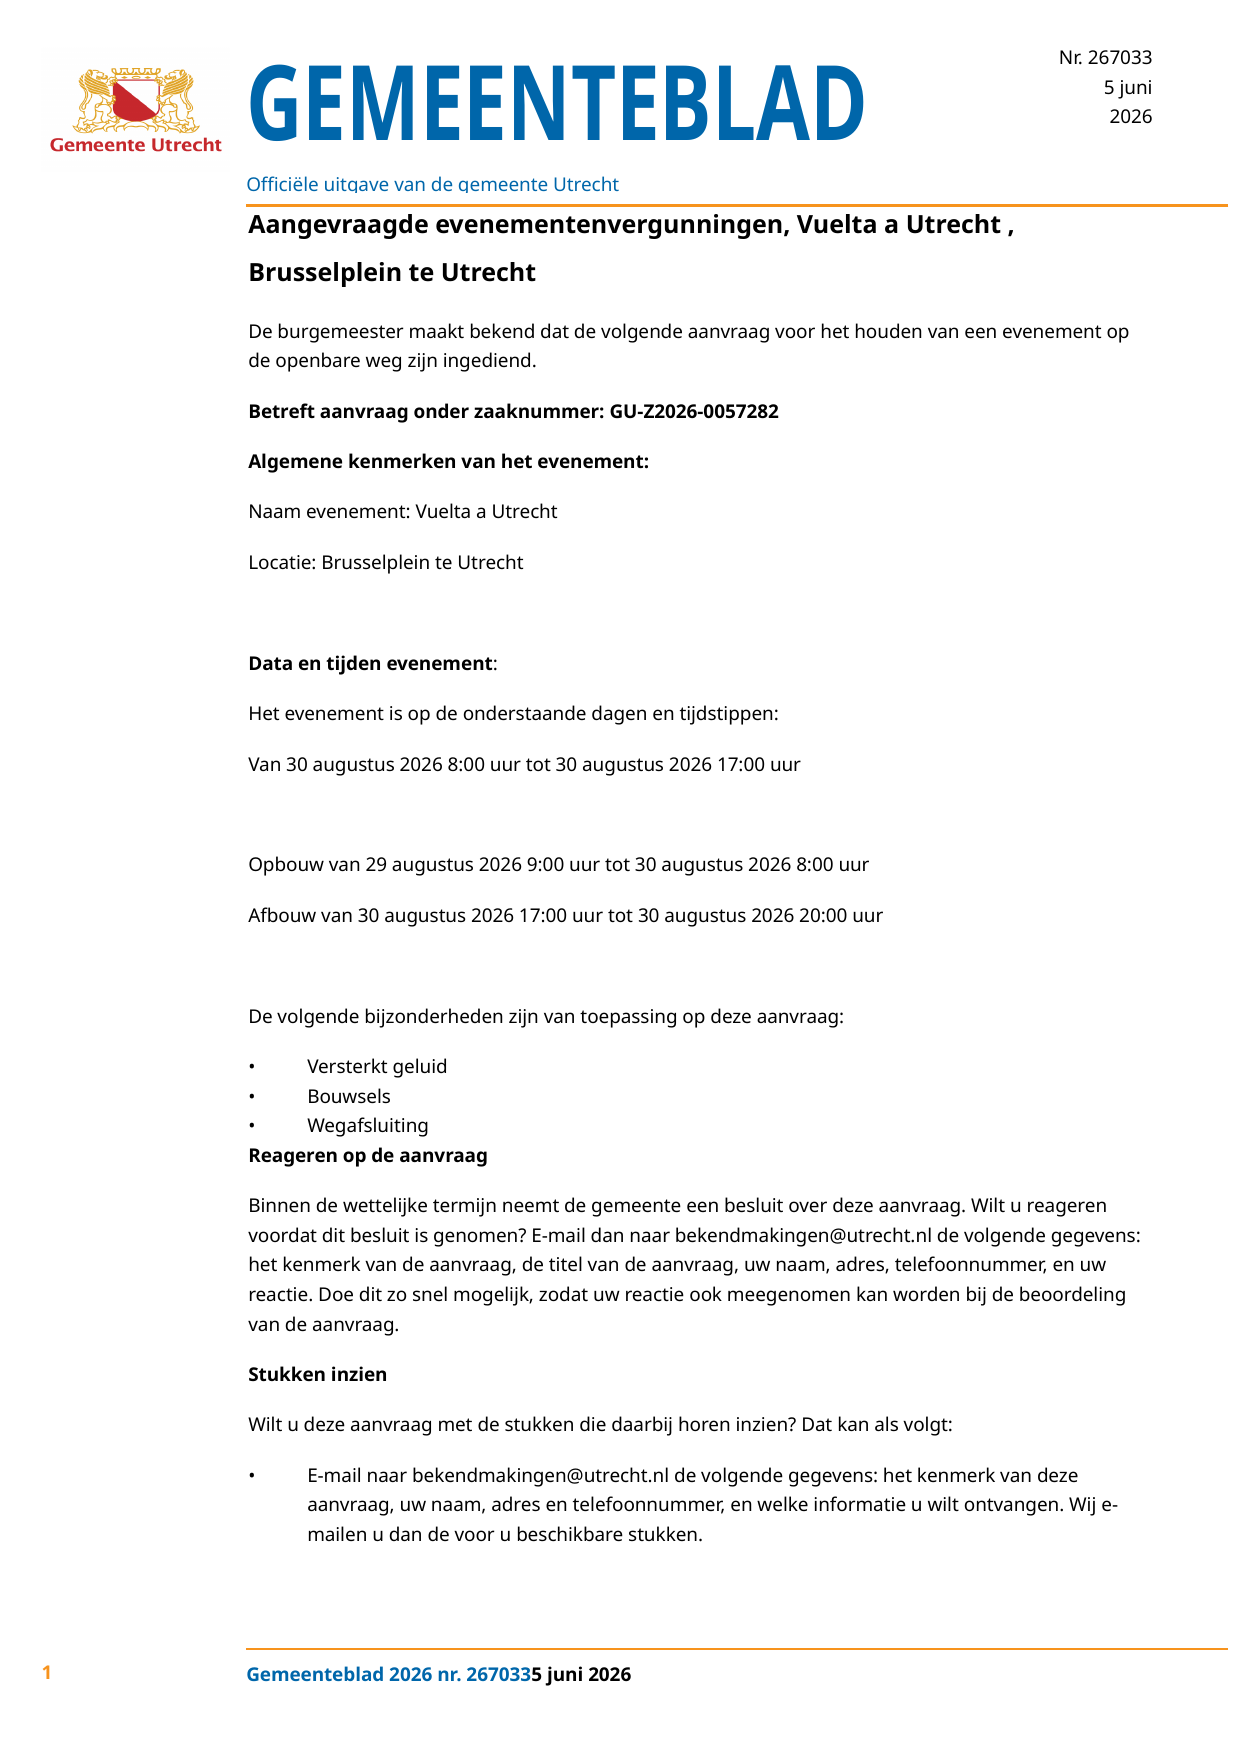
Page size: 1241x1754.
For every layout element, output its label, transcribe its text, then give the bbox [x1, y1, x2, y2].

picture [41, 47, 231, 172]
text Afbouw van 30 augustus 2026 17:00 uur tot 30 augustus 2026 20:00 uur [248, 902, 1152, 928]
text Aangevraagde evenementenvergunningen, Vuelta a Utrecht , Brusselplein te Utrecht [248, 207, 1152, 288]
text Stukken inzien [248, 1361, 1152, 1387]
text De volgende bijzonderheden zijn van toepassing op deze aanvraag: [248, 1003, 1152, 1029]
text Algemene kenmerken van het evenement: [248, 448, 1152, 474]
text Locatie: Brusselplein te Utrecht [248, 549, 1152, 575]
text Binnen de wettelijke termijn neemt de gemeente een besluit over deze aanvraag. Wilt u reageren voordat dit besluit is genomen? E-mail dan naar bekendmakingen@utrecht.nl de volgende gegevens: het kenmerk van de aanvraag, de titel van de aanvraag, uw naam, adres, telefoonnummer, en uw reactie. Doe dit zo snel mogelijk, zodat uw reactie ook meegenomen kan worden bij de beoordeling van de aanvraag. [248, 1192, 1152, 1337]
text Naam evenement: Vuelta a Utrecht [248, 499, 1152, 524]
text Betreft aanvraag onder zaaknummer: GU-Z2026-0057282 [248, 398, 1152, 424]
list E-mail naar bekendmakingen@utrecht.nl de volgende gegevens: het kenmerk van deze aanvraag, uw naam, adres en telefoonnummer, en welke informatie u wilt ontvangen. Wij e-mailen u dan de voor u beschikbare stukken. [248, 1462, 1152, 1547]
text Data en tijden evenement: [248, 650, 1152, 676]
text Het evenement is op de onderstaande dagen en tijdstippen: [248, 700, 1152, 726]
text Opbouw van 29 augustus 2026 9:00 uur tot 30 augustus 2026 8:00 uur [248, 852, 1152, 877]
list Wegafsluiting [248, 1112, 1152, 1138]
text De burgemeester maakt bekend dat de volgende aanvraag voor het houden van een evenement op de openbare weg zijn ingediend. [248, 318, 1152, 373]
text Van 30 augustus 2026 8:00 uur tot 30 augustus 2026 17:00 uur [248, 751, 1152, 777]
text Reageren op de aanvraag [248, 1142, 1152, 1168]
text Wilt u deze aanvraag met de stukken die daarbij horen inzien? Dat kan als volgt: [248, 1412, 1152, 1437]
list Bouwsels [248, 1083, 1152, 1109]
list Versterkt geluid [248, 1053, 1152, 1079]
